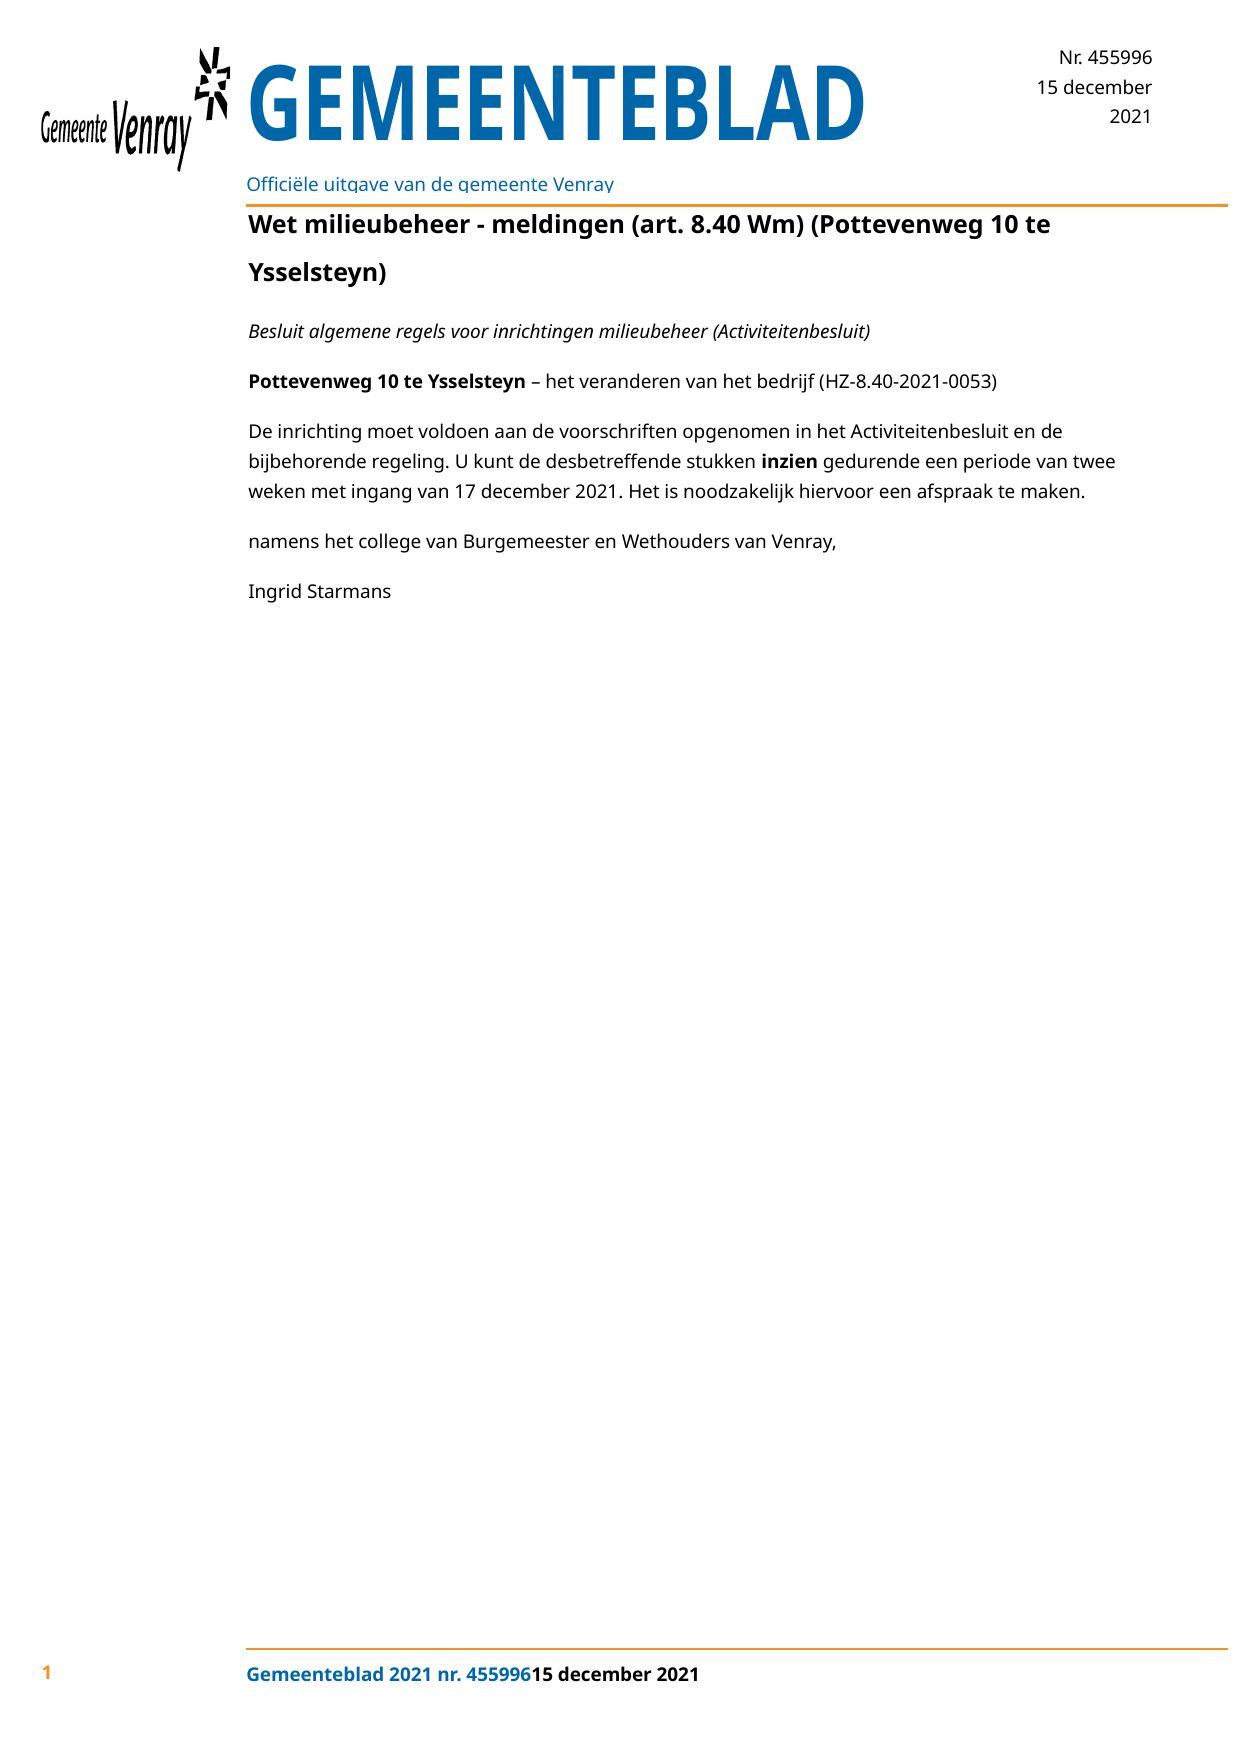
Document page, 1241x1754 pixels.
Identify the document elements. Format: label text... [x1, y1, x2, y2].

text namens het college van Burgemeester en Wethouders van Venray, [248, 528, 1152, 554]
text De inrichting moet voldoen aan de voorschriften opgenomen in het Activiteitenbesluit en de bijbehorende regeling. U kunt de desbetreffende stukken inzien gedurende een periode van twee weken met ingang van 17 december 2021. Het is noodzakelijk hiervoor een afspraak te maken. [248, 419, 1152, 504]
text Pottevenweg 10 te Ysselsteyn – het veranderen van het bedrijf (HZ-8.40-2021-0053) [248, 368, 1152, 394]
text Wet milieubeheer - meldingen (art. 8.40 Wm) (Pottevenweg 10 te Ysselsteyn) [248, 207, 1152, 288]
picture [41, 47, 231, 172]
text Besluit algemene regels voor inrichtingen milieubeheer (Activiteitenbesluit) [248, 318, 1152, 344]
text Ingrid Starmans [248, 579, 1152, 604]
